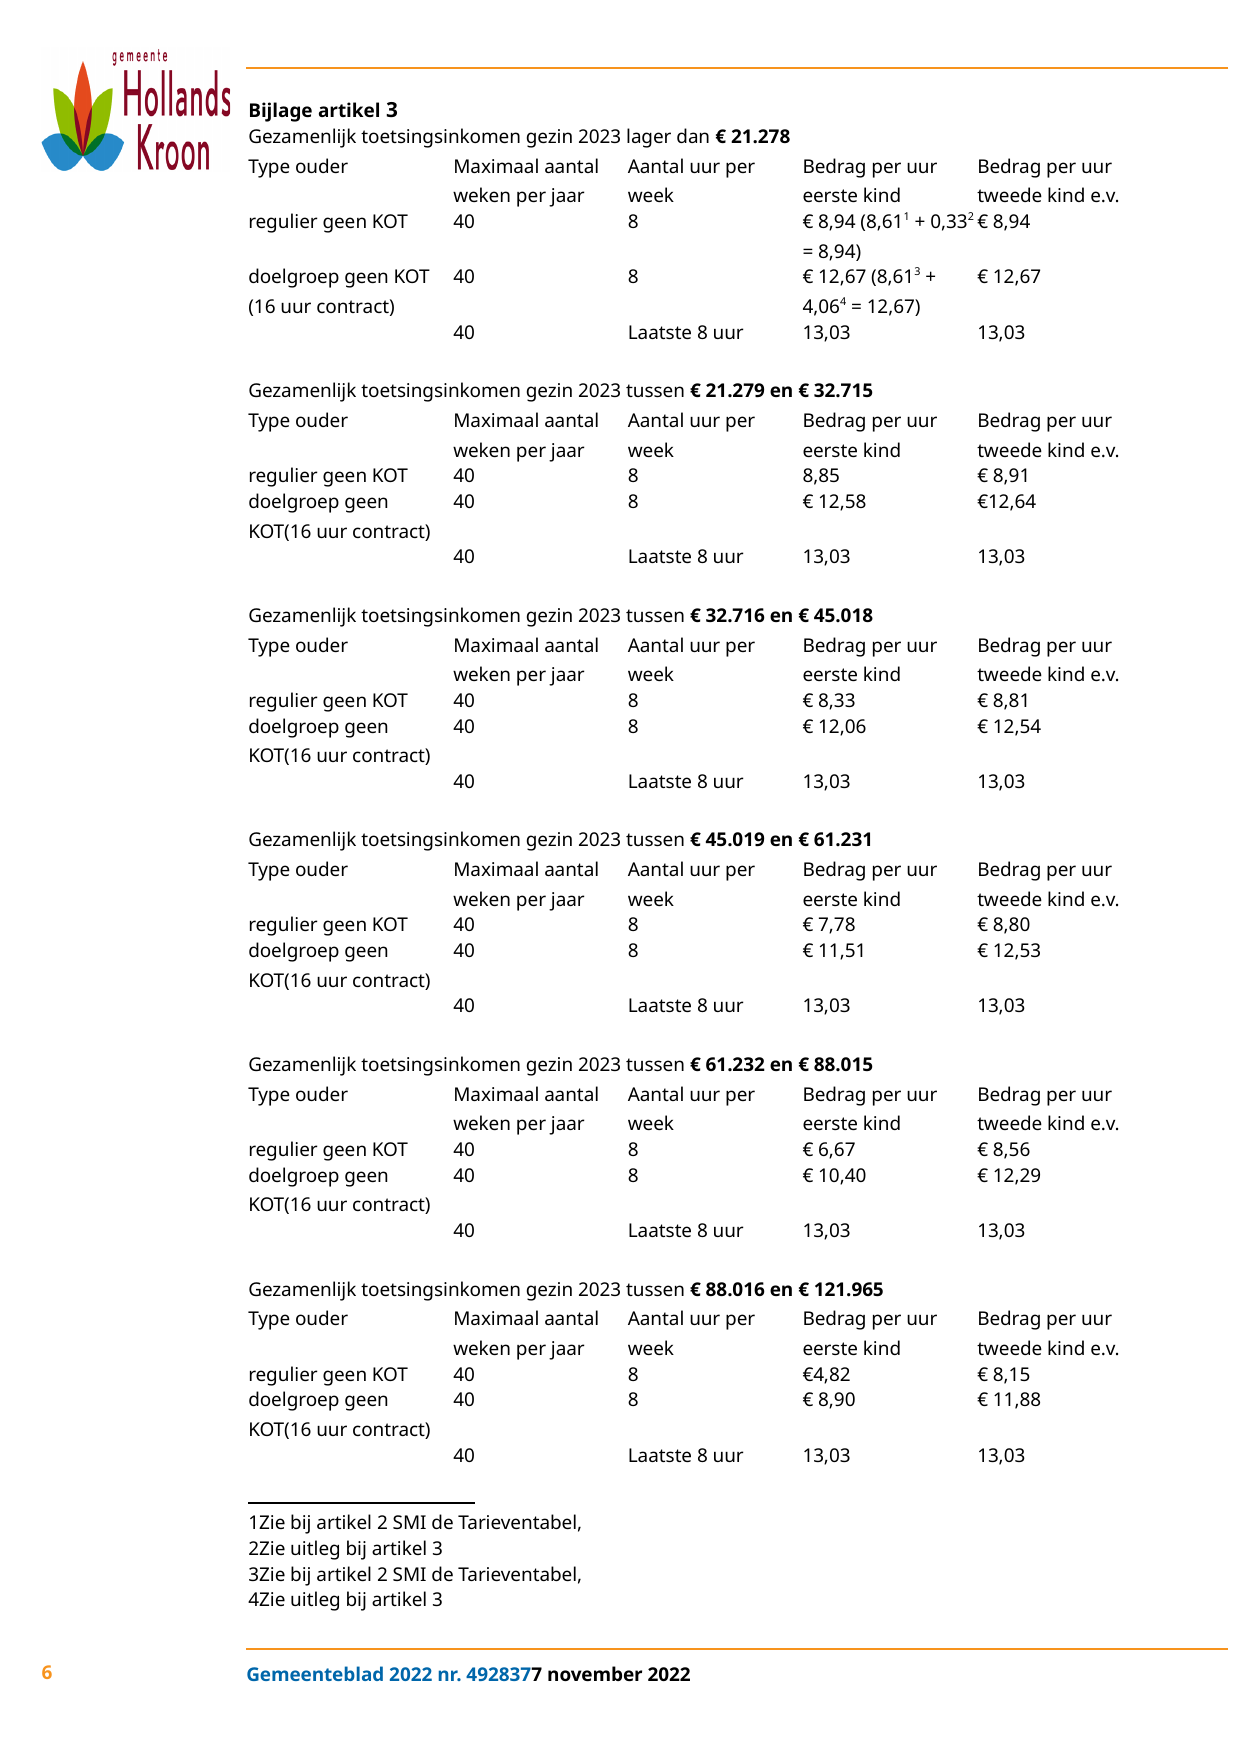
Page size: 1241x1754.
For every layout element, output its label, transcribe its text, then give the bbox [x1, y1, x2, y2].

table_cell 8 [628, 208, 802, 264]
table_header Bedrag per uur eerste kind [802, 407, 977, 462]
table_cell 40 [453, 1361, 628, 1387]
table_header Aantal uur per week [628, 407, 802, 462]
text Gezamenlijk toetsingsinkomen gezin 2023 tussen € 45.019 en € 61.231 [248, 827, 1152, 852]
table_cell 8 [628, 713, 802, 768]
text Gezamenlijk toetsingsinkomen gezin 2023 tussen € 88.016 en € 121.965 [248, 1276, 1152, 1302]
table_cell €4,82 [802, 1361, 977, 1387]
table_cell [248, 1217, 453, 1243]
table_cell 8 [628, 264, 802, 319]
table_header Aantal uur per week [628, 153, 802, 208]
table_cell [248, 544, 453, 569]
table_cell 8 [628, 1136, 802, 1162]
table_header Bedrag per uur eerste kind [802, 856, 977, 912]
table_cell € 10,40 [802, 1162, 977, 1217]
table_cell Laatste 8 uur [628, 319, 802, 345]
table_cell 40 [453, 1162, 628, 1217]
table_cell regulier geen KOT [248, 1361, 453, 1387]
table_header Bedrag per uur tweede kind e.v. [977, 856, 1152, 912]
text Gezamenlijk toetsingsinkomen gezin 2023 tussen € 61.232 en € 88.015 [248, 1051, 1152, 1077]
table_header Aantal uur per week [628, 1081, 802, 1136]
table_header Type ouder [248, 632, 453, 687]
text Gezamenlijk toetsingsinkomen gezin 2023 tussen € 21.279 en € 32.715 [248, 377, 1152, 403]
table_cell 13,03 [977, 768, 1152, 794]
table_cell 8 [628, 687, 802, 713]
table_cell € 12,29 [977, 1162, 1152, 1217]
table_cell € 8,94 [977, 208, 1152, 264]
table_cell 8,85 [802, 463, 977, 488]
table_cell 8 [628, 912, 802, 937]
table_cell doelgroep geen KOT (16 uur contract) [248, 264, 453, 319]
table_cell 40 [453, 1217, 628, 1243]
table_cell 8 [628, 1387, 802, 1442]
table_cell € 12,53 [977, 938, 1152, 993]
table_header Type ouder [248, 1306, 453, 1361]
table_cell regulier geen KOT [248, 463, 453, 488]
table_header Maximaal aantal weken per jaar [453, 1306, 628, 1361]
table_cell € 12,58 [802, 488, 977, 543]
table_cell 13,03 [802, 319, 977, 345]
table_cell 13,03 [802, 1217, 977, 1243]
table_cell 13,03 [977, 1217, 1152, 1243]
table_header Bedrag per uur tweede kind e.v. [977, 1306, 1152, 1361]
table_cell 40 [453, 463, 628, 488]
table_cell doelgroep geen KOT(16 uur contract) [248, 488, 453, 543]
text Bijlage artikel 3 [248, 95, 1152, 123]
table_cell Laatste 8 uur [628, 993, 802, 1018]
table_cell 40 [453, 687, 628, 713]
table_cell 8 [628, 488, 802, 543]
table_cell doelgroep geen KOT(16 uur contract) [248, 1162, 453, 1217]
table_cell Laatste 8 uur [628, 544, 802, 569]
table_cell 40 [453, 713, 628, 768]
table_cell 8 [628, 463, 802, 488]
table_cell € 11,51 [802, 938, 977, 993]
table_cell 40 [453, 544, 628, 569]
table_cell doelgroep geen KOT(16 uur contract) [248, 713, 453, 768]
table_header Aantal uur per week [628, 632, 802, 687]
table_cell [248, 993, 453, 1018]
table_cell 40 [453, 993, 628, 1018]
table_header Aantal uur per week [628, 856, 802, 912]
table_cell € 7,78 [802, 912, 977, 937]
table_cell Laatste 8 uur [628, 1442, 802, 1468]
table_header Maximaal aantal weken per jaar [453, 153, 628, 208]
table_cell 8 [628, 1361, 802, 1387]
table_cell 40 [453, 1136, 628, 1162]
table_cell 13,03 [802, 544, 977, 569]
table_cell 40 [453, 488, 628, 543]
table_header Maximaal aantal weken per jaar [453, 1081, 628, 1136]
table_header Type ouder [248, 1081, 453, 1136]
table_cell Laatste 8 uur [628, 1217, 802, 1243]
table_cell 40 [453, 208, 628, 264]
table_cell doelgroep geen KOT(16 uur contract) [248, 938, 453, 993]
table_cell € 8,94 (8,61 + 0,33 = 8,94) [802, 208, 977, 264]
table_header Bedrag per uur tweede kind e.v. [977, 1081, 1152, 1136]
table_header Bedrag per uur tweede kind e.v. [977, 153, 1152, 208]
table_cell regulier geen KOT [248, 208, 453, 264]
table_cell 40 [453, 319, 628, 345]
table_cell regulier geen KOT [248, 1136, 453, 1162]
table_cell € 12,06 [802, 713, 977, 768]
table_header Bedrag per uur tweede kind e.v. [977, 407, 1152, 462]
table_header Bedrag per uur eerste kind [802, 1306, 977, 1361]
table_cell 40 [453, 264, 628, 319]
table_cell € 6,67 [802, 1136, 977, 1162]
table_cell 40 [453, 912, 628, 937]
table_cell doelgroep geen KOT(16 uur contract) [248, 1387, 453, 1442]
table_header Type ouder [248, 856, 453, 912]
text Gezamenlijk toetsingsinkomen gezin 2023 tussen € 32.716 en € 45.018 [248, 602, 1152, 628]
table_cell € 12,67 (8,61 + 4,06 = 12,67) [802, 264, 977, 319]
table_cell € 12,54 [977, 713, 1152, 768]
table_cell 13,03 [977, 544, 1152, 569]
table_cell 13,03 [977, 1442, 1152, 1468]
table_cell 40 [453, 768, 628, 794]
table_cell 8 [628, 1162, 802, 1217]
table_header Bedrag per uur eerste kind [802, 632, 977, 687]
text Gezamenlijk toetsingsinkomen gezin 2023 lager dan € 21.278 [248, 123, 1152, 149]
table_cell 13,03 [802, 1442, 977, 1468]
table_cell € 8,15 [977, 1361, 1152, 1387]
table_cell 13,03 [977, 993, 1152, 1018]
table_cell € 8,80 [977, 912, 1152, 937]
table_cell € 8,81 [977, 687, 1152, 713]
table_cell €12,64 [977, 488, 1152, 543]
table_cell 13,03 [802, 993, 977, 1018]
table_cell € 12,67 [977, 264, 1152, 319]
table_cell Laatste 8 uur [628, 768, 802, 794]
table_cell € 8,90 [802, 1387, 977, 1442]
table_cell 40 [453, 938, 628, 993]
table_header Maximaal aantal weken per jaar [453, 856, 628, 912]
table_header Maximaal aantal weken per jaar [453, 632, 628, 687]
table_cell [248, 319, 453, 345]
table_cell € 8,91 [977, 463, 1152, 488]
table_cell 13,03 [977, 319, 1152, 345]
table_header Type ouder [248, 407, 453, 462]
table_header Type ouder [248, 153, 453, 208]
table_cell regulier geen KOT [248, 687, 453, 713]
table_cell 40 [453, 1387, 628, 1442]
table_header Bedrag per uur eerste kind [802, 1081, 977, 1136]
table_header Maximaal aantal weken per jaar [453, 407, 628, 462]
table_cell 13,03 [802, 768, 977, 794]
table_header Bedrag per uur eerste kind [802, 153, 977, 208]
picture [41, 47, 231, 172]
table_cell 8 [628, 938, 802, 993]
table_header Bedrag per uur tweede kind e.v. [977, 632, 1152, 687]
table_cell € 8,33 [802, 687, 977, 713]
table_cell regulier geen KOT [248, 912, 453, 937]
table_cell [248, 1442, 453, 1468]
table_header Aantal uur per week [628, 1306, 802, 1361]
table_cell [248, 768, 453, 794]
table_cell € 8,56 [977, 1136, 1152, 1162]
table_cell € 11,88 [977, 1387, 1152, 1442]
table_cell 40 [453, 1442, 628, 1468]
